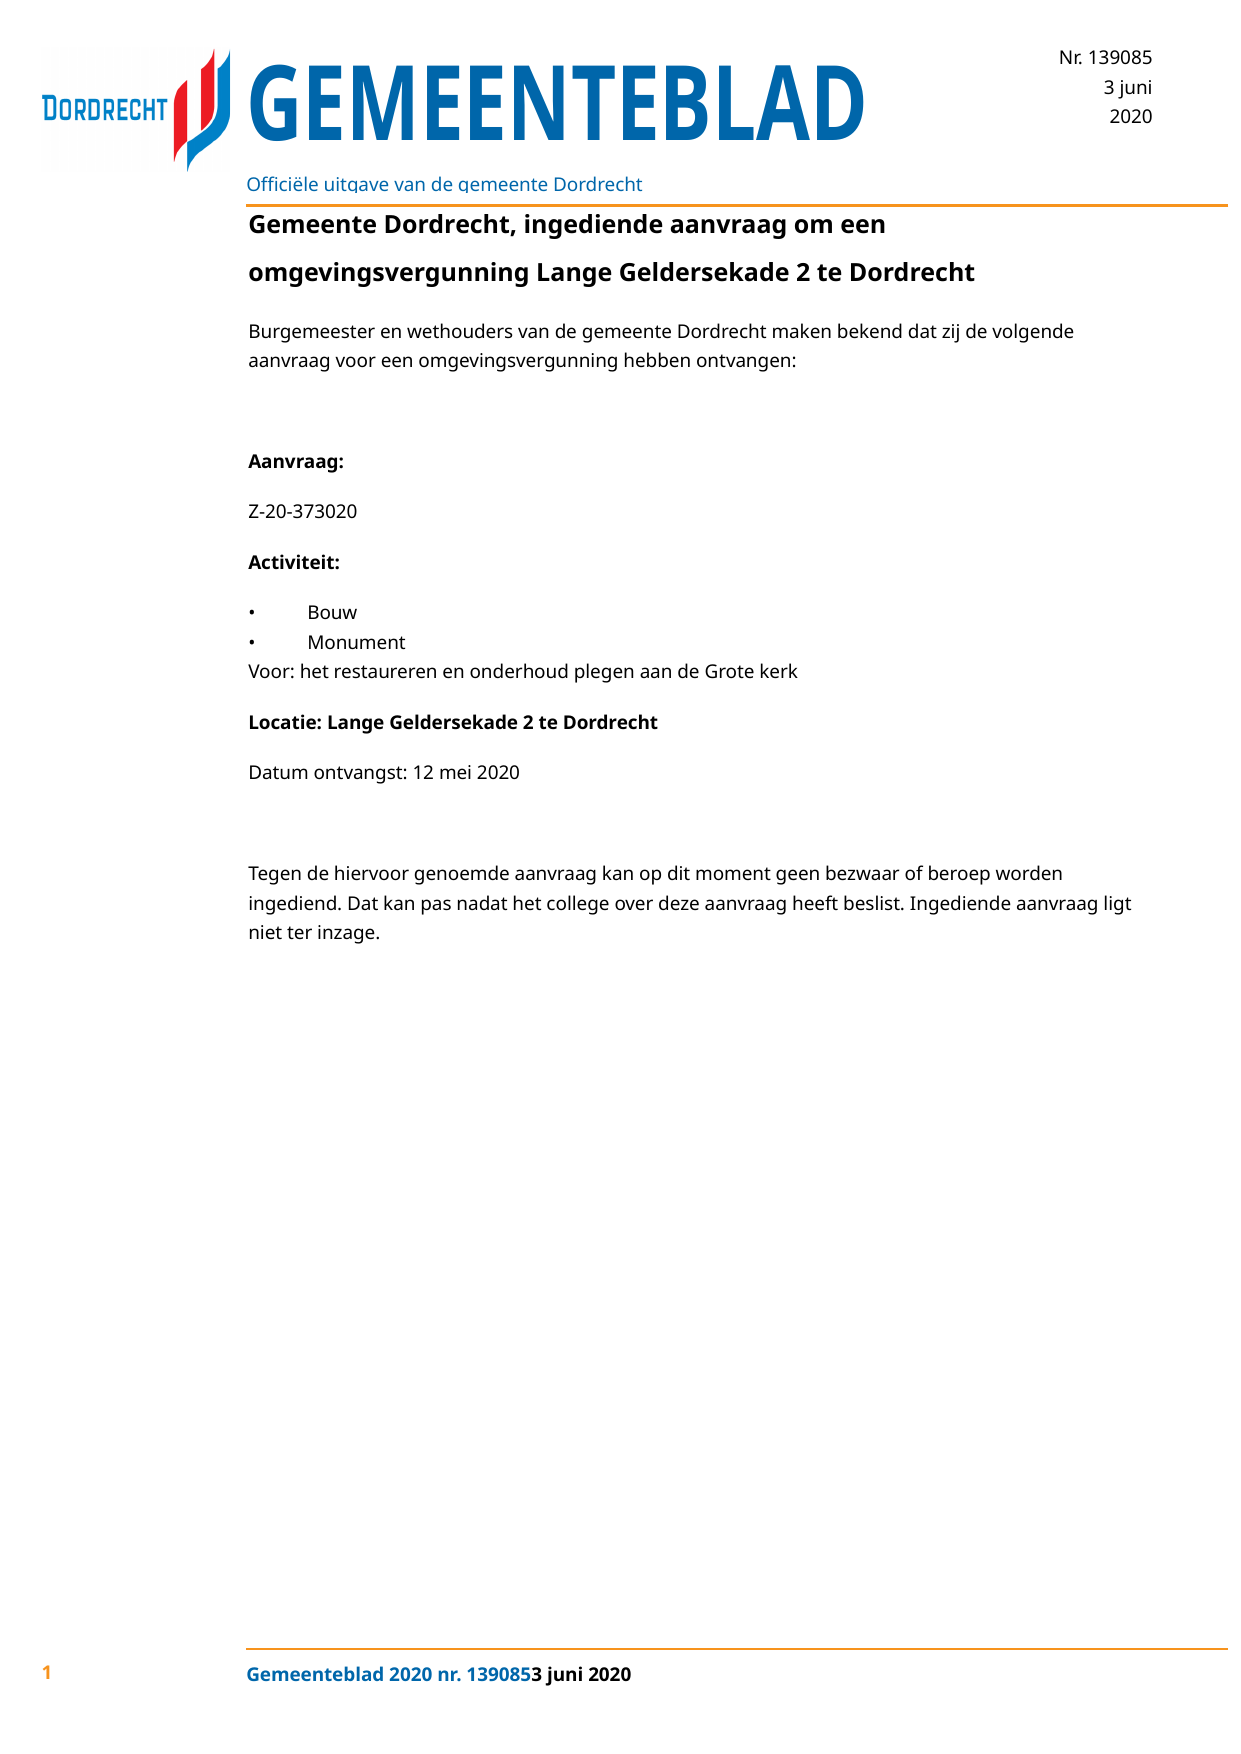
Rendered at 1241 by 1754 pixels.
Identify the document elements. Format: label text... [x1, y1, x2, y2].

list Bouw [248, 599, 1152, 625]
list Monument [248, 629, 1152, 655]
text Voor: het restaureren en onderhoud plegen aan de Grote kerk [248, 659, 1152, 684]
text Activiteit: [248, 549, 1152, 575]
text Aanvraag: [248, 448, 1152, 474]
text Locatie: Lange Geldersekade 2 te Dordrecht [248, 709, 1152, 735]
text Tegen de hiervoor genoemde aanvraag kan op dit moment geen bezwaar of beroep worden ingediend. Dat kan pas nadat het college over deze aanvraag heeft beslist. Ingediende aanvraag ligt niet ter inzage. [248, 860, 1152, 945]
text Gemeente Dordrecht, ingediende aanvraag om een omgevingsvergunning Lange Geldersekade 2 te Dordrecht [248, 207, 1152, 288]
text Z-20-373020 [248, 499, 1152, 524]
picture [41, 47, 231, 172]
text Datum ontvangst: 12 mei 2020 [248, 759, 1152, 785]
text Burgemeester en wethouders van de gemeente Dordrecht maken bekend dat zij de volgende aanvraag voor een omgevingsvergunning hebben ontvangen: [248, 318, 1152, 373]
